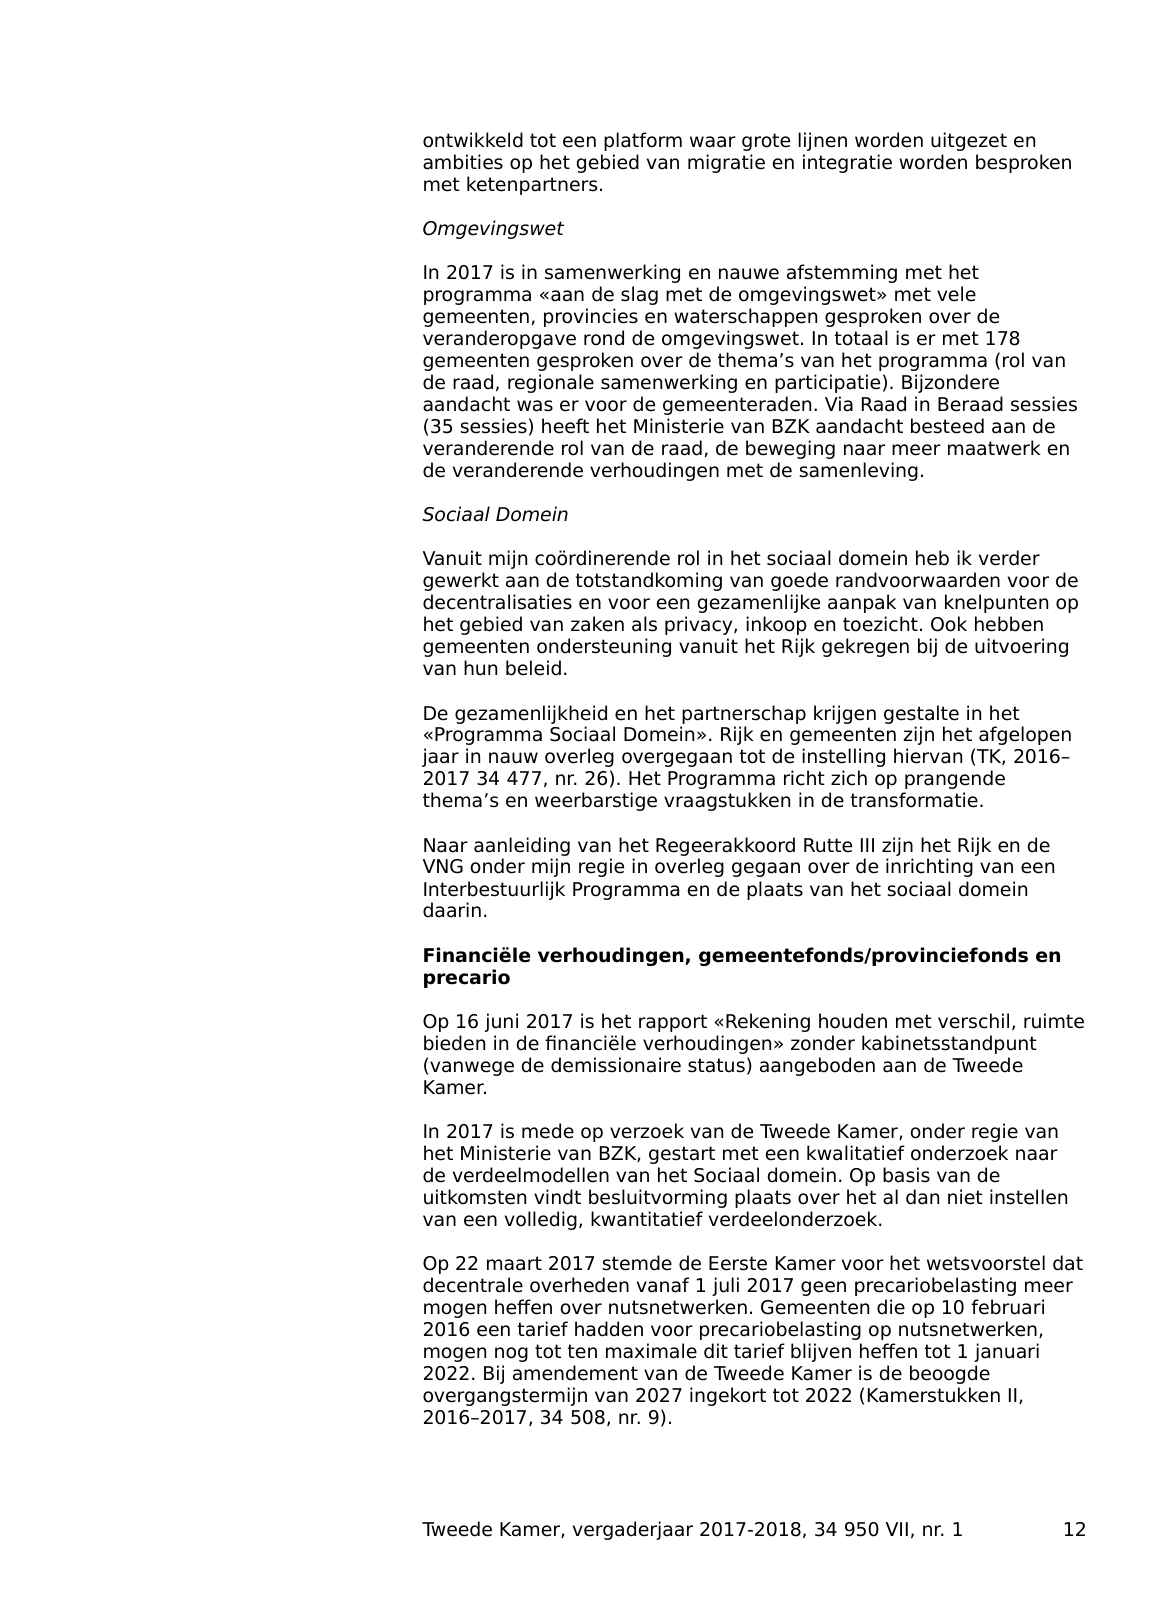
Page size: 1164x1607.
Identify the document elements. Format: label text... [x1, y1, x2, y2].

text De gezamenlijkheid en het partnerschap krijgen gestalte in het «Programma Sociaal Domein». Rijk en gemeenten zijn het afgelopen jaar in nauw overleg overgegaan tot de instelling hiervan (TK, 2016–2017 34 477, nr. 26). Het Programma richt zich op prangende thema’s en weerbarstige vraagstukken in de transformatie. [422, 702, 1087, 812]
text In 2017 is mede op verzoek van de Tweede Kamer, onder regie van het Ministerie van BZK, gestart met een kwalitatief onderzoek naar de verdeelmodellen van het Sociaal domein. Op basis van de uitkomsten vindt besluitvorming plaats over het al dan niet instellen van een volledig, kwantitatief verdeelonderzoek. [422, 1121, 1087, 1231]
text ontwikkeld tot een platform waar grote lijnen worden uitgezet en ambities op het gebied van migratie en integratie worden besproken met ketenpartners. [422, 130, 1087, 196]
text Naar aanleiding van het Regeerakkoord Rutte III zijn het Rijk en de VNG onder mijn regie in overleg gegaan over de inrichting van een Interbestuurlijk Programma en de plaats van het sociaal domein daarin. [422, 834, 1087, 922]
text Op 22 maart 2017 stemde de Eerste Kamer voor het wetsvoorstel dat decentrale overheden vanaf 1 juli 2017 geen precariobelasting meer mogen heffen over nutsnetwerken. Gemeenten die op 10 februari 2016 een tarief hadden voor precariobelasting op nutsnetwerken, mogen nog tot ten maximale dit tarief blijven heffen tot 1 januari 2022. Bij amendement van de Tweede Kamer is de beoogde overgangstermijn van 2027 ingekort tot 2022 (Kamerstukken II, 2016–2017, 34 508, nr. 9). [422, 1253, 1087, 1429]
subtitle Financiële verhoudingen, gemeentefonds/provinciefonds en precario [422, 944, 1087, 988]
subtitle Sociaal Domein [422, 504, 1087, 526]
text Op 16 juni 2017 is het rapport «Rekening houden met verschil, ruimte bieden in de financiële verhoudingen» zonder kabinetsstandpunt (vanwege de demissionaire status) aangeboden aan de Tweede Kamer. [422, 1011, 1087, 1099]
text Vanuit mijn coördinerende rol in het sociaal domein heb ik verder gewerkt aan de totstandkoming van goede randvoorwaarden voor de decentralisaties en voor een gezamenlijke aanpak van knelpunten op het gebied van zaken als privacy, inkoop en toezicht. Ook hebben gemeenten ondersteuning vanuit het Rijk gekregen bij de uitvoering van hun beleid. [422, 548, 1087, 680]
subtitle Omgevingswet [422, 218, 1087, 240]
text In 2017 is in samenwerking en nauwe afstemming met het programma «aan de slag met de omgevingswet» met vele gemeenten, provincies en waterschappen gesproken over de veranderopgave rond de omgevingswet. In totaal is er met 178 gemeenten gesproken over de thema’s van het programma (rol van de raad, regionale samenwerking en participatie). Bijzondere aandacht was er voor de gemeenteraden. Via Raad in Beraad sessies (35 sessies) heeft het Ministerie van BZK aandacht besteed aan de veranderende rol van de raad, de beweging naar meer maatwerk en de veranderende verhoudingen met de samenleving. [422, 262, 1087, 482]
